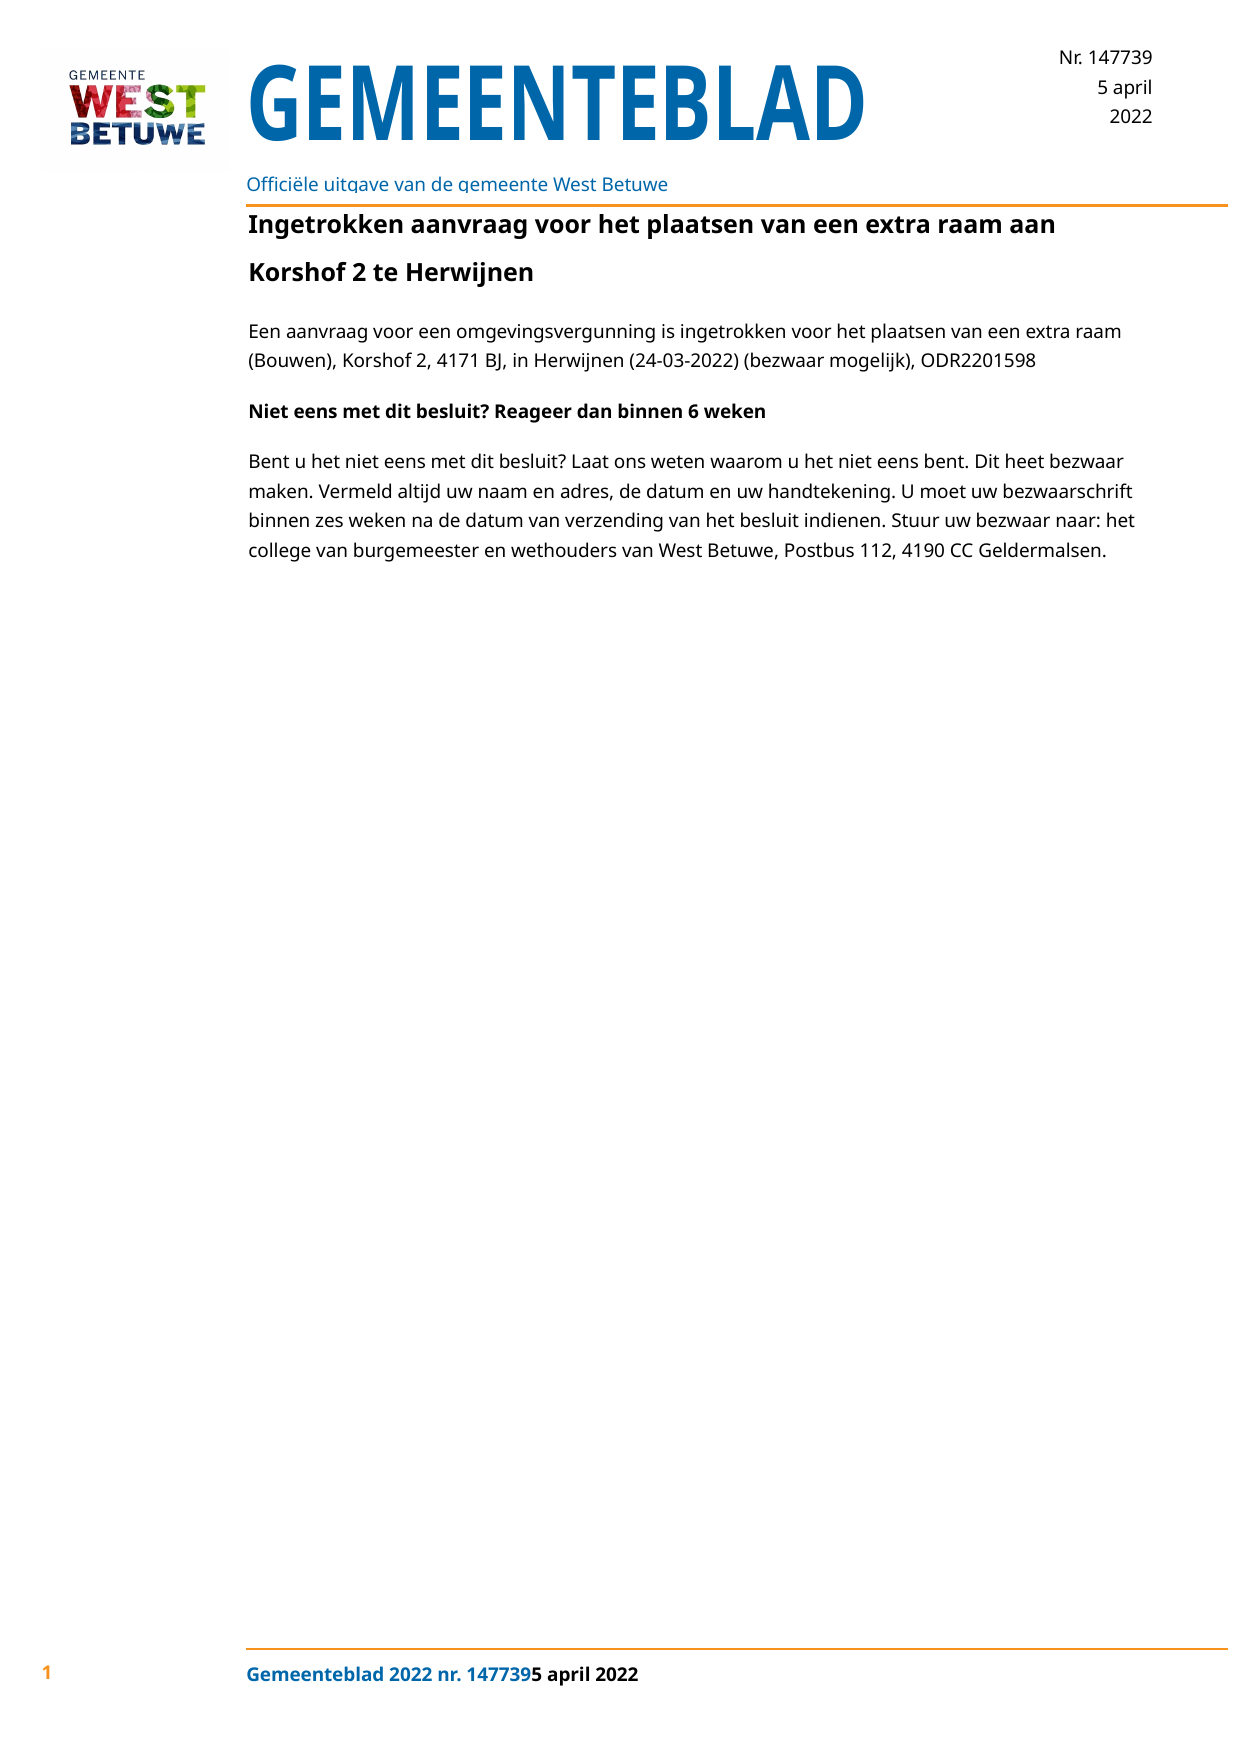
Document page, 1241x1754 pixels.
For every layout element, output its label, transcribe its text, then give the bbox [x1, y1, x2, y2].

text Een aanvraag voor een omgevingsvergunning is ingetrokken voor het plaatsen van een extra raam (Bouwen), Korshof 2, 4171 BJ, in Herwijnen (24-03-2022) (bezwaar mogelijk), ODR2201598 [248, 318, 1152, 373]
text Bent u het niet eens met dit besluit? Laat ons weten waarom u het niet eens bent. Dit heet bezwaar maken. Vermeld altijd uw naam en adres, de datum en uw handtekening. U moet uw bezwaarschrift binnen zes weken na de datum van verzending van het besluit indienen. Stuur uw bezwaar naar: het college van burgemeester en wethouders van West Betuwe, Postbus 112, 4190 CC Geldermalsen. [248, 448, 1152, 563]
picture [41, 47, 231, 172]
text Ingetrokken aanvraag voor het plaatsen van een extra raam aan Korshof 2 te Herwijnen [248, 207, 1152, 288]
text Niet eens met dit besluit? Reageer dan binnen 6 weken [248, 398, 1152, 424]
